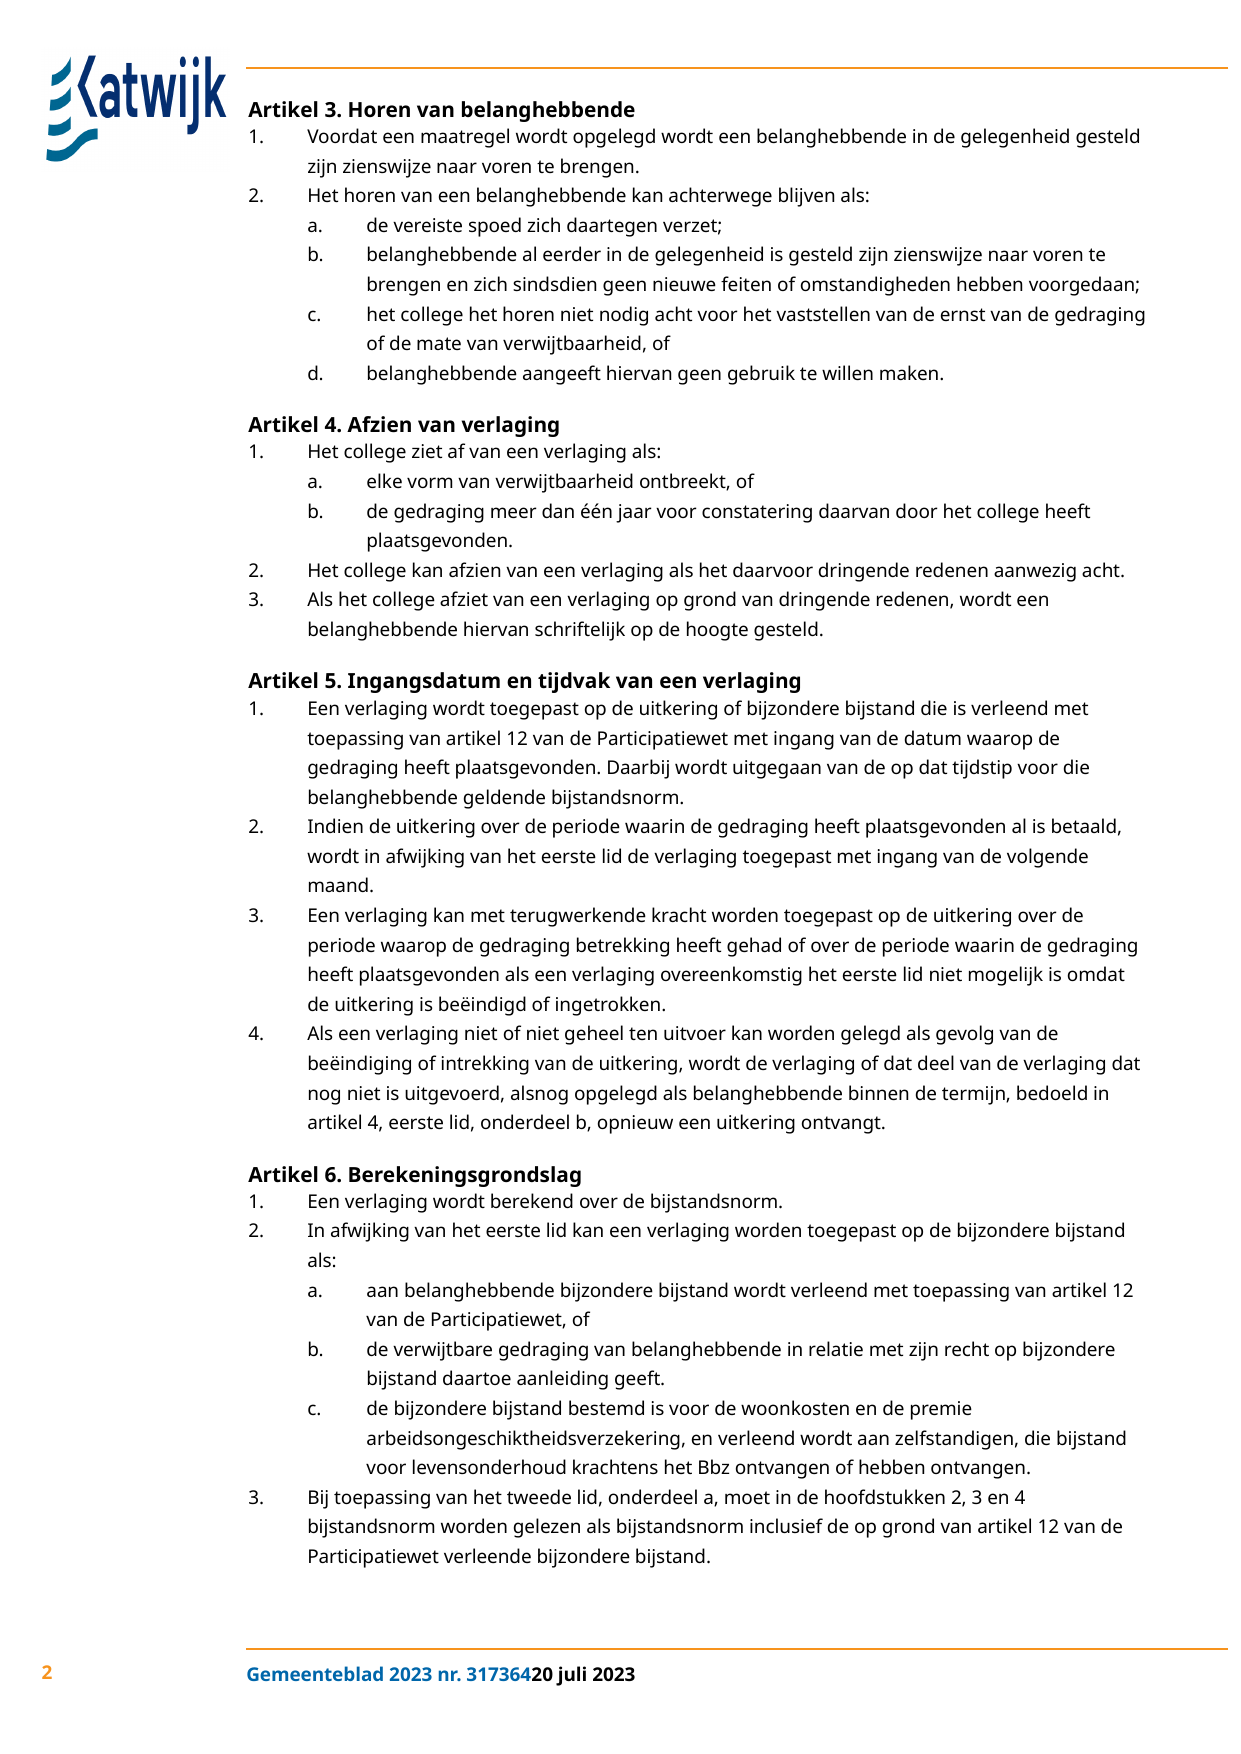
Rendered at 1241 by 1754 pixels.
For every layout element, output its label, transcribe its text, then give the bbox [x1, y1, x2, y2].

list elke vorm van verwijtbaarheid ontbreekt, of [307, 468, 1152, 494]
list Als een verlaging niet of niet geheel ten uitvoer kan worden gelegd als gevolg van de beëindiging of intrekking van de uitkering, wordt de verlaging of dat deel van de verlaging dat nog niet is uitgevoerd, alsnog opgelegd als belanghebbende binnen de termijn, bedoeld in artikel 4, eerste lid, onderdeel b, opnieuw een uitkering ontvangt. [248, 1021, 1152, 1135]
list In afwijking van het eerste lid kan een verlaging worden toegepast op de bijzondere bijstand als: [248, 1218, 1152, 1273]
list Als het college afziet van een verlaging op grond van dringende redenen, wordt een belanghebbende hiervan schriftelijk op de hoogte gesteld. [248, 587, 1152, 642]
text Artikel 4. Afzien van verlaging [248, 410, 1152, 439]
list Voordat een maatregel wordt opgelegd wordt een belanghebbende in de gelegenheid gesteld zijn zienswijze naar voren te brengen. [248, 123, 1152, 178]
text Artikel 3. Horen van belanghebbende [248, 95, 1152, 123]
list de verwijtbare gedraging van belanghebbende in relatie met zijn recht op bijzondere bijstand daartoe aanleiding geeft. [307, 1336, 1152, 1391]
list Het horen van een belanghebbende kan achterwege blijven als: [248, 182, 1152, 208]
list de gedraging meer dan één jaar voor constatering daarvan door het college heeft plaatsgevonden. [307, 498, 1152, 553]
picture [41, 47, 231, 172]
text Artikel 6. Berekeningsgrondslag [248, 1160, 1152, 1188]
list Een verlaging kan met terugwerkende kracht worden toegepast op de uitkering over de periode waarop de gedraging betrekking heeft gehad of over de periode waarin de gedraging heeft plaatsgevonden als een verlaging overeenkomstig het eerste lid niet mogelijk is omdat de uitkering is beëindigd of ingetrokken. [248, 902, 1152, 1017]
list de bijzondere bijstand bestemd is voor de woonkosten en de premie arbeidsongeschiktheidsverzekering, en verleend wordt aan zelfstandigen, die bijstand voor levensonderhoud krachtens het Bbz ontvangen of hebben ontvangen. [307, 1395, 1152, 1480]
list Indien de uitkering over de periode waarin de gedraging heeft plaatsgevonden al is betaald, wordt in afwijking van het eerste lid de verlaging toegepast met ingang van de volgende maand. [248, 813, 1152, 898]
text Artikel 5. Ingangsdatum en tijdvak van een verlaging [248, 667, 1152, 695]
list Een verlaging wordt berekend over de bijstandsnorm. [248, 1188, 1152, 1214]
list Bij toepassing van het tweede lid, onderdeel a, moet in de hoofdstukken 2, 3 en 4 bijstandsnorm worden gelezen als bijstandsnorm inclusief de op grond van artikel 12 van de Participatiewet verleende bijzondere bijstand. [248, 1484, 1152, 1569]
list belanghebbende al eerder in de gelegenheid is gesteld zijn zienswijze naar voren te brengen en zich sindsdien geen nieuwe feiten of omstandigheden hebben voorgedaan; [307, 242, 1152, 297]
list Het college ziet af van een verlaging als: [248, 439, 1152, 464]
list de vereiste spoed zich daartegen verzet; [307, 212, 1152, 238]
list belanghebbende aangeeft hiervan geen gebruik te willen maken. [307, 360, 1152, 386]
list Het college kan afzien van een verlaging als het daarvoor dringende redenen aanwezig acht. [248, 557, 1152, 583]
list Een verlaging wordt toegepast op de uitkering of bijzondere bijstand die is verleend met toepassing van artikel 12 van de Participatiewet met ingang van de datum waarop de gedraging heeft plaatsgevonden. Daarbij wordt uitgegaan van de op dat tijdstip voor die belanghebbende geldende bijstandsnorm. [248, 695, 1152, 809]
list het college het horen niet nodig acht voor het vaststellen van de ernst van de gedraging of de mate van verwijtbaarheid, of [307, 301, 1152, 356]
list aan belanghebbende bijzondere bijstand wordt verleend met toepassing van artikel 12 van de Participatiewet, of [307, 1277, 1152, 1332]
